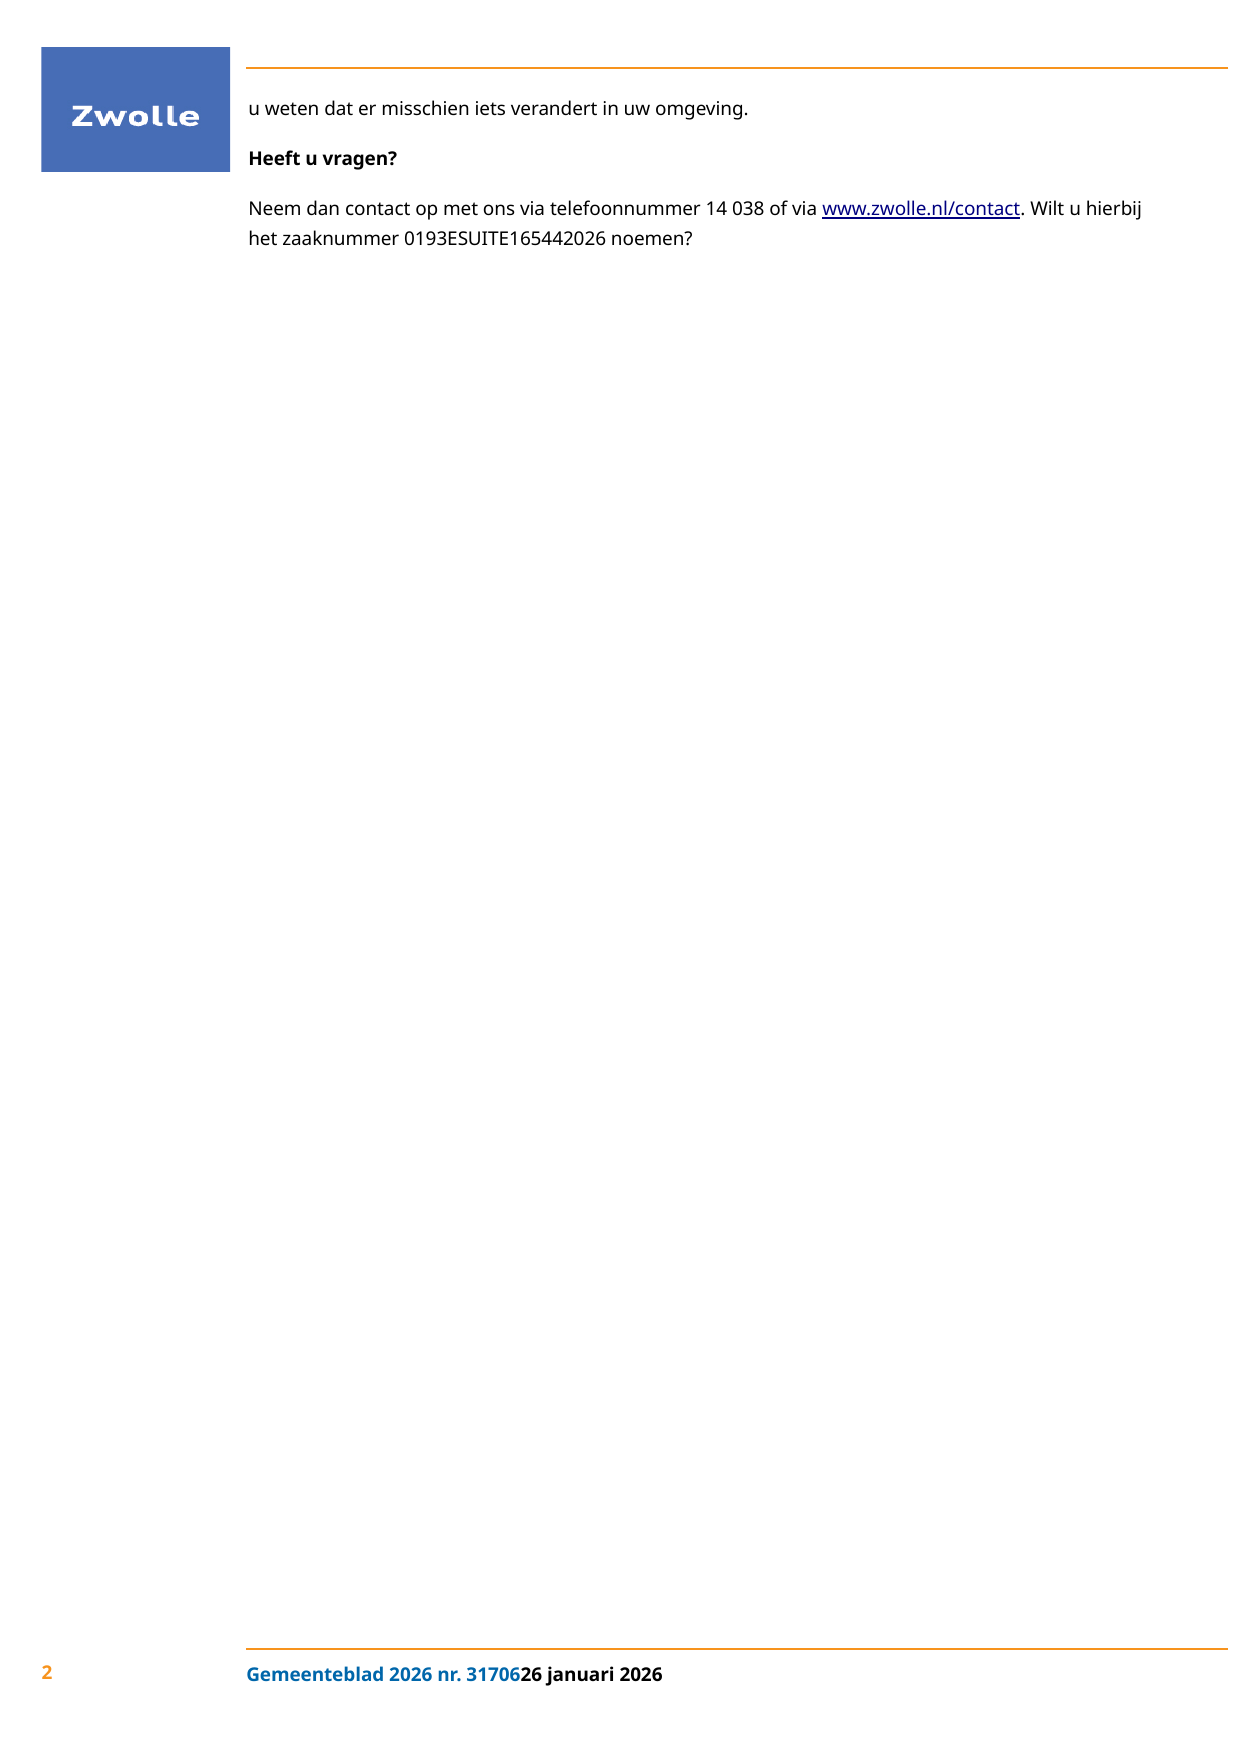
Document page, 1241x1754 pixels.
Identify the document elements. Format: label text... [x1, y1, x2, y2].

picture [41, 47, 231, 172]
text Neem dan contact op met ons via telefoonnummer 14 038 of via www.zwolle.nl/contact. Wilt u hierbij het zaaknummer 0193ESUITE165442026 noemen? [248, 196, 1152, 251]
text Heeft u vragen? [248, 145, 1152, 171]
text u weten dat er misschien iets verandert in uw omgeving. [248, 95, 1152, 121]
